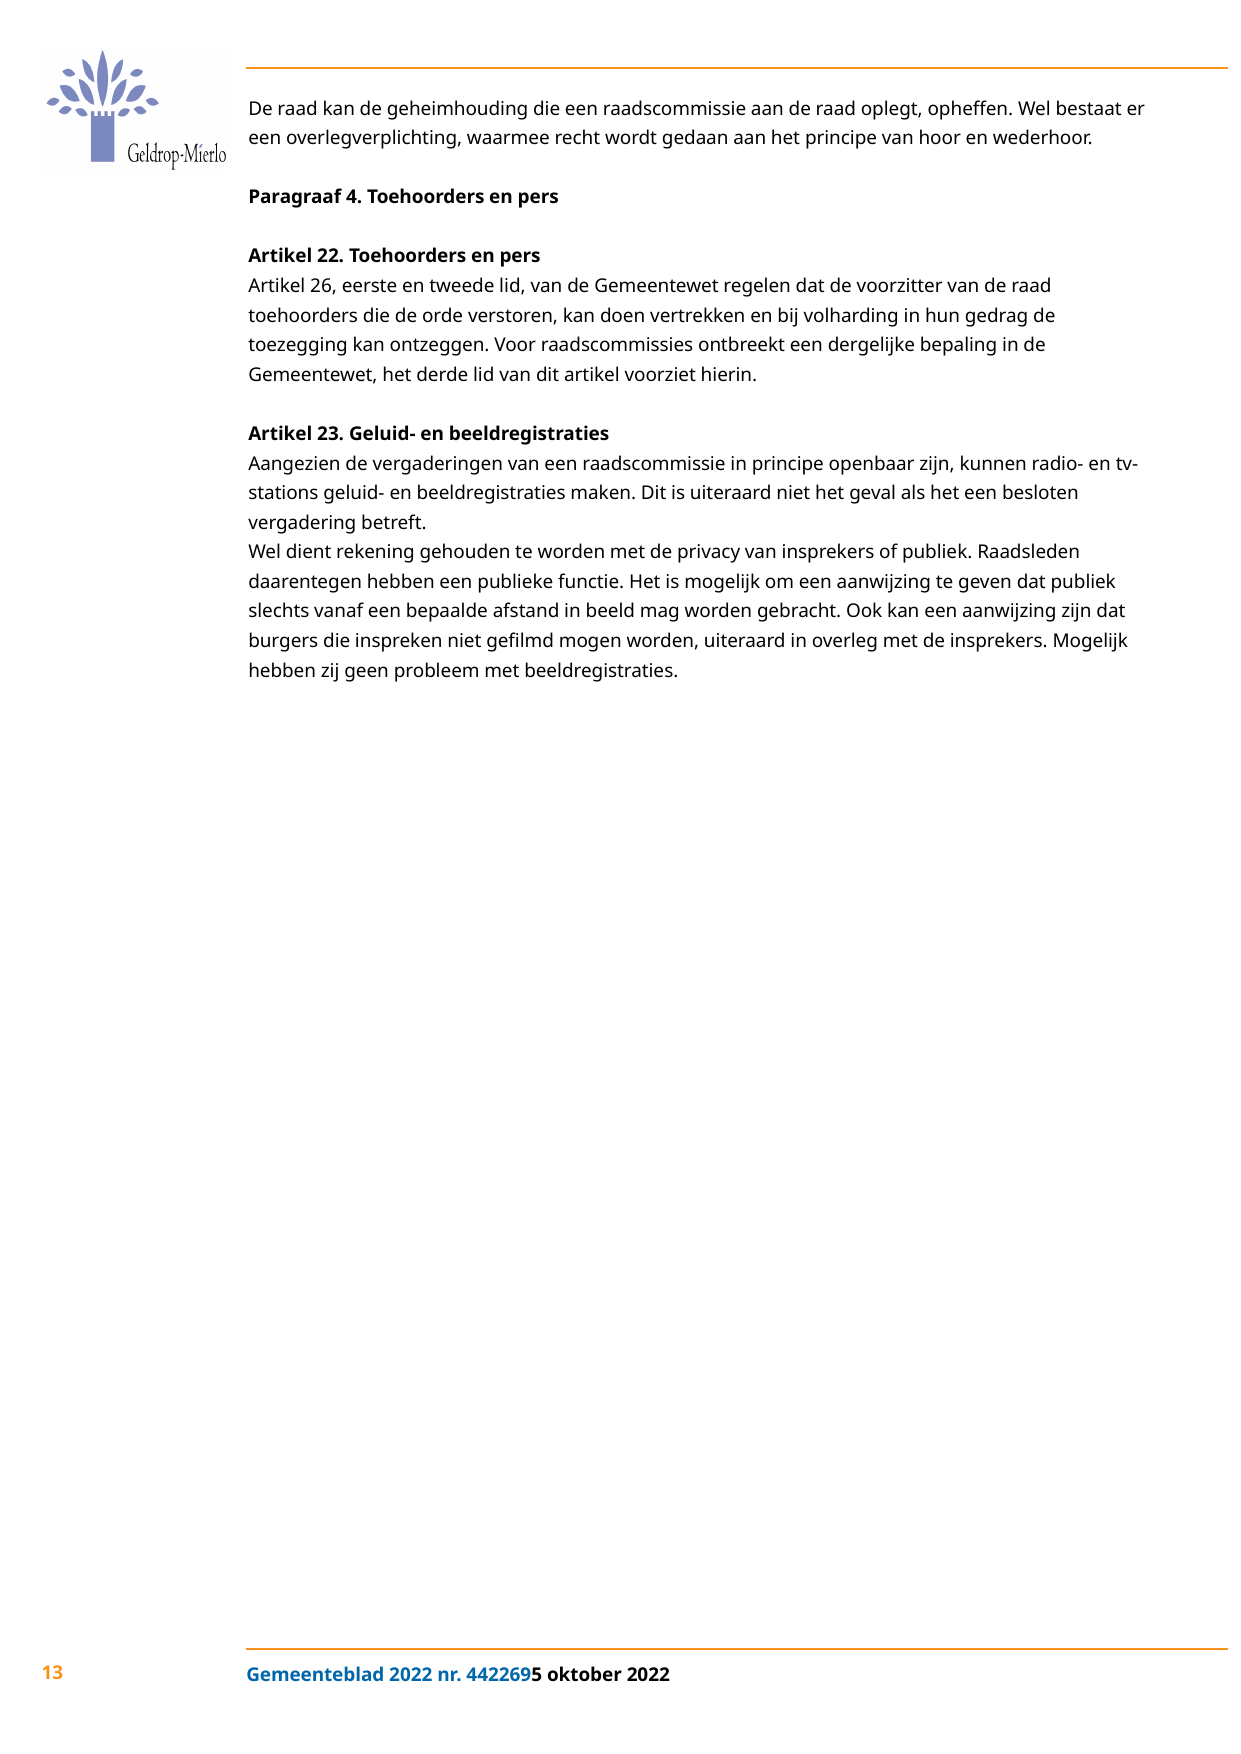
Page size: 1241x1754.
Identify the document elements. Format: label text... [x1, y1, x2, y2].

text De raad kan de geheimhouding die een raadscommissie aan de raad oplegt, opheffen. Wel bestaat er een overlegverplichting, waarmee recht wordt gedaan aan het principe van hoor en wederhoor. [248, 95, 1152, 150]
text Paragraaf 4. Toehoorders en pers [248, 183, 1152, 209]
text Artikel 26, eerste en tweede lid, van de Gemeentewet regelen dat de voorzitter van de raad toehoorders die de orde verstoren, kan doen vertrekken en bij volharding in hun gedrag de toezegging kan ontzeggen. Voor raadscommissies ontbreekt een dergelijke bepaling in de Gemeentewet, het derde lid van dit artikel voorziet hierin. [248, 272, 1152, 387]
picture [41, 47, 231, 172]
text Wel dient rekening gehouden te worden met de privacy van insprekers of publiek. Raadsleden daarentegen hebben een publieke functie. Het is mogelijk om een aanwijzing te geven dat publiek slechts vanaf een bepaalde afstand in beeld mag worden gebracht. Ook kan een aanwijzing zijn dat burgers die inspreken niet gefilmd mogen worden, uiteraard in overleg met de insprekers. Mogelijk hebben zij geen probleem met beeldregistraties. [248, 538, 1152, 683]
text Artikel 22. Toehoorders en pers [248, 243, 1152, 268]
text Aangezien de vergaderingen van een raadscommissie in principe openbaar zijn, kunnen radio- en tv-stations geluid- en beeldregistraties maken. Dit is uiteraard niet het geval als het een besloten vergadering betreft. [248, 450, 1152, 535]
text Artikel 23. Geluid- en beeldregistraties [248, 420, 1152, 446]
